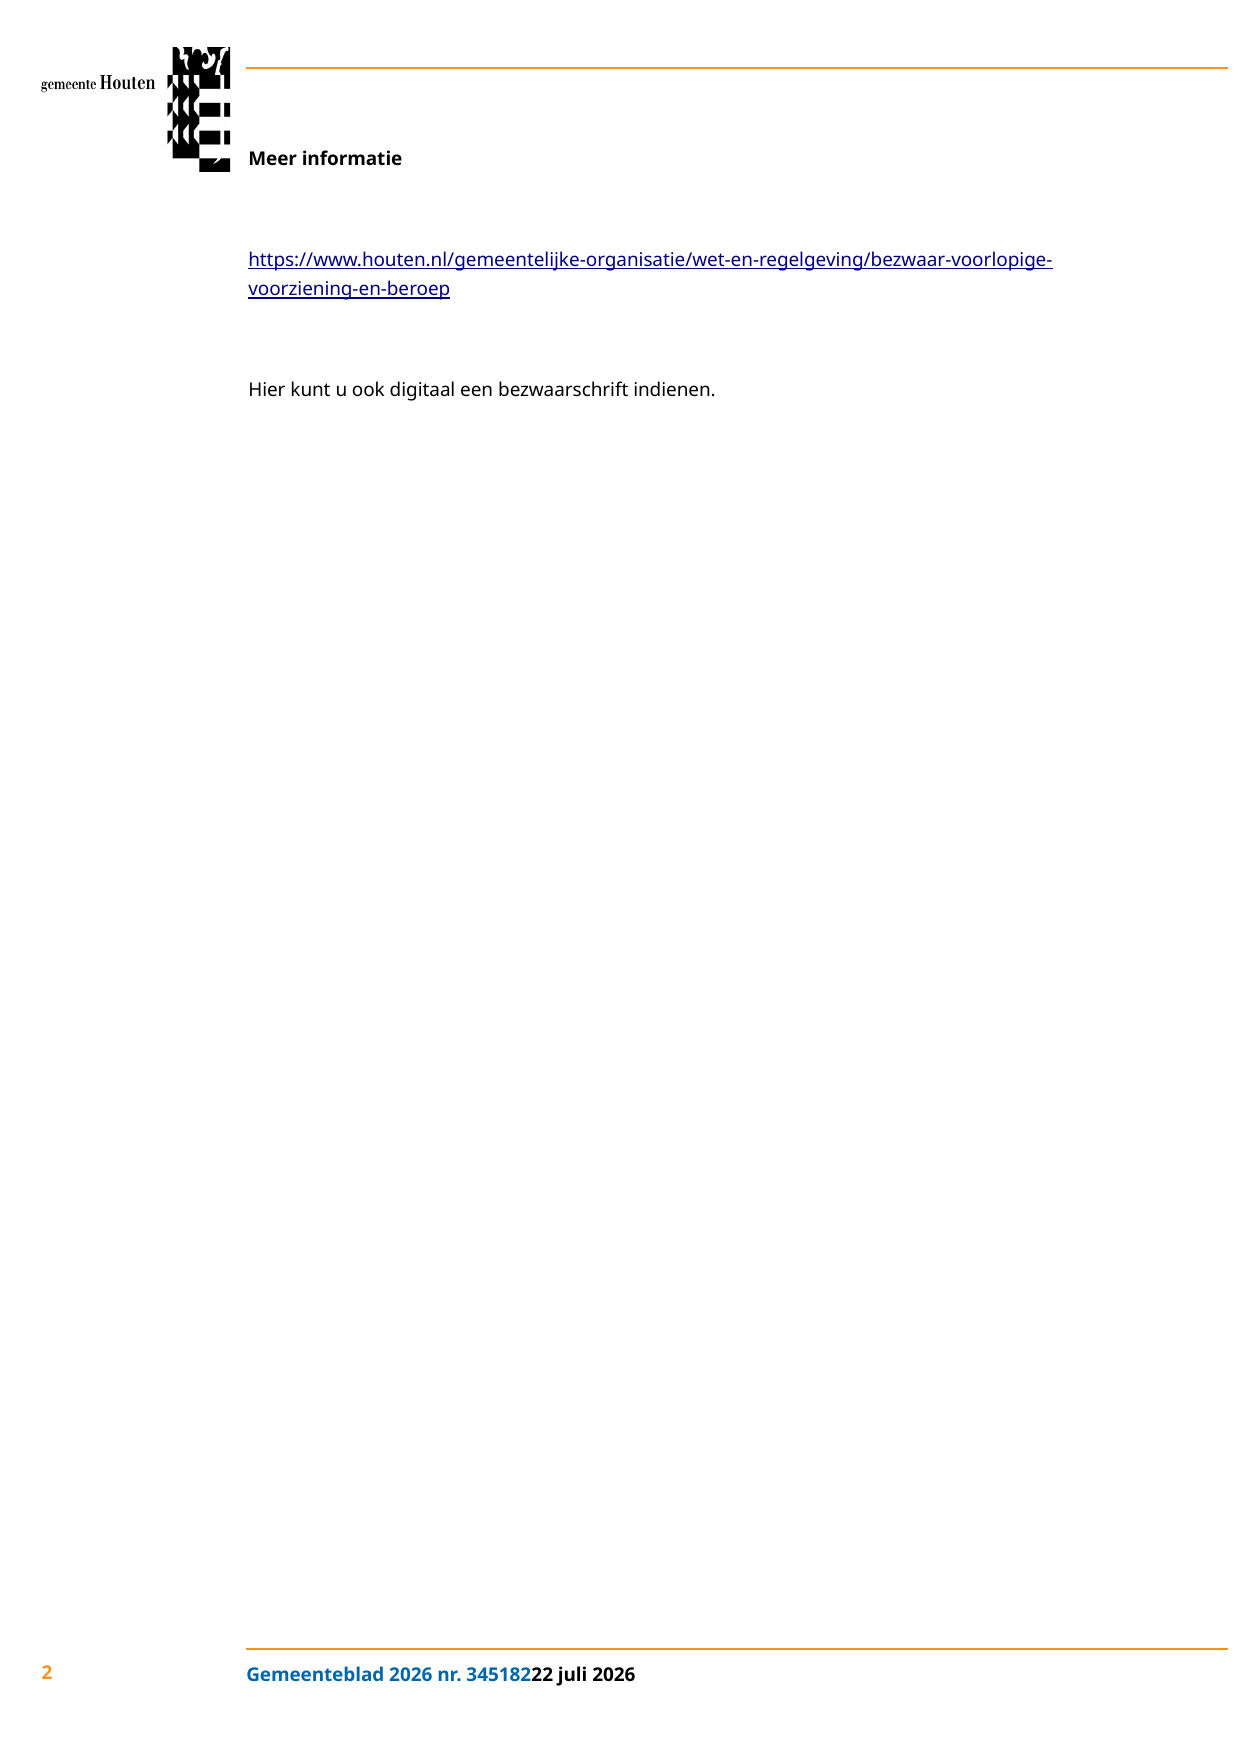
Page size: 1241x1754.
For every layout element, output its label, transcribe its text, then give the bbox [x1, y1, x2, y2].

text Hier kunt u ook digitaal een bezwaarschrift indienen. [248, 376, 1152, 402]
text https://www.houten.nl/gemeentelijke-organisatie/wet-en-regelgeving/bezwaar-voorlopige-voorziening-en-beroep [248, 246, 1152, 301]
text Meer informatie [248, 145, 1152, 171]
picture [41, 47, 231, 172]
